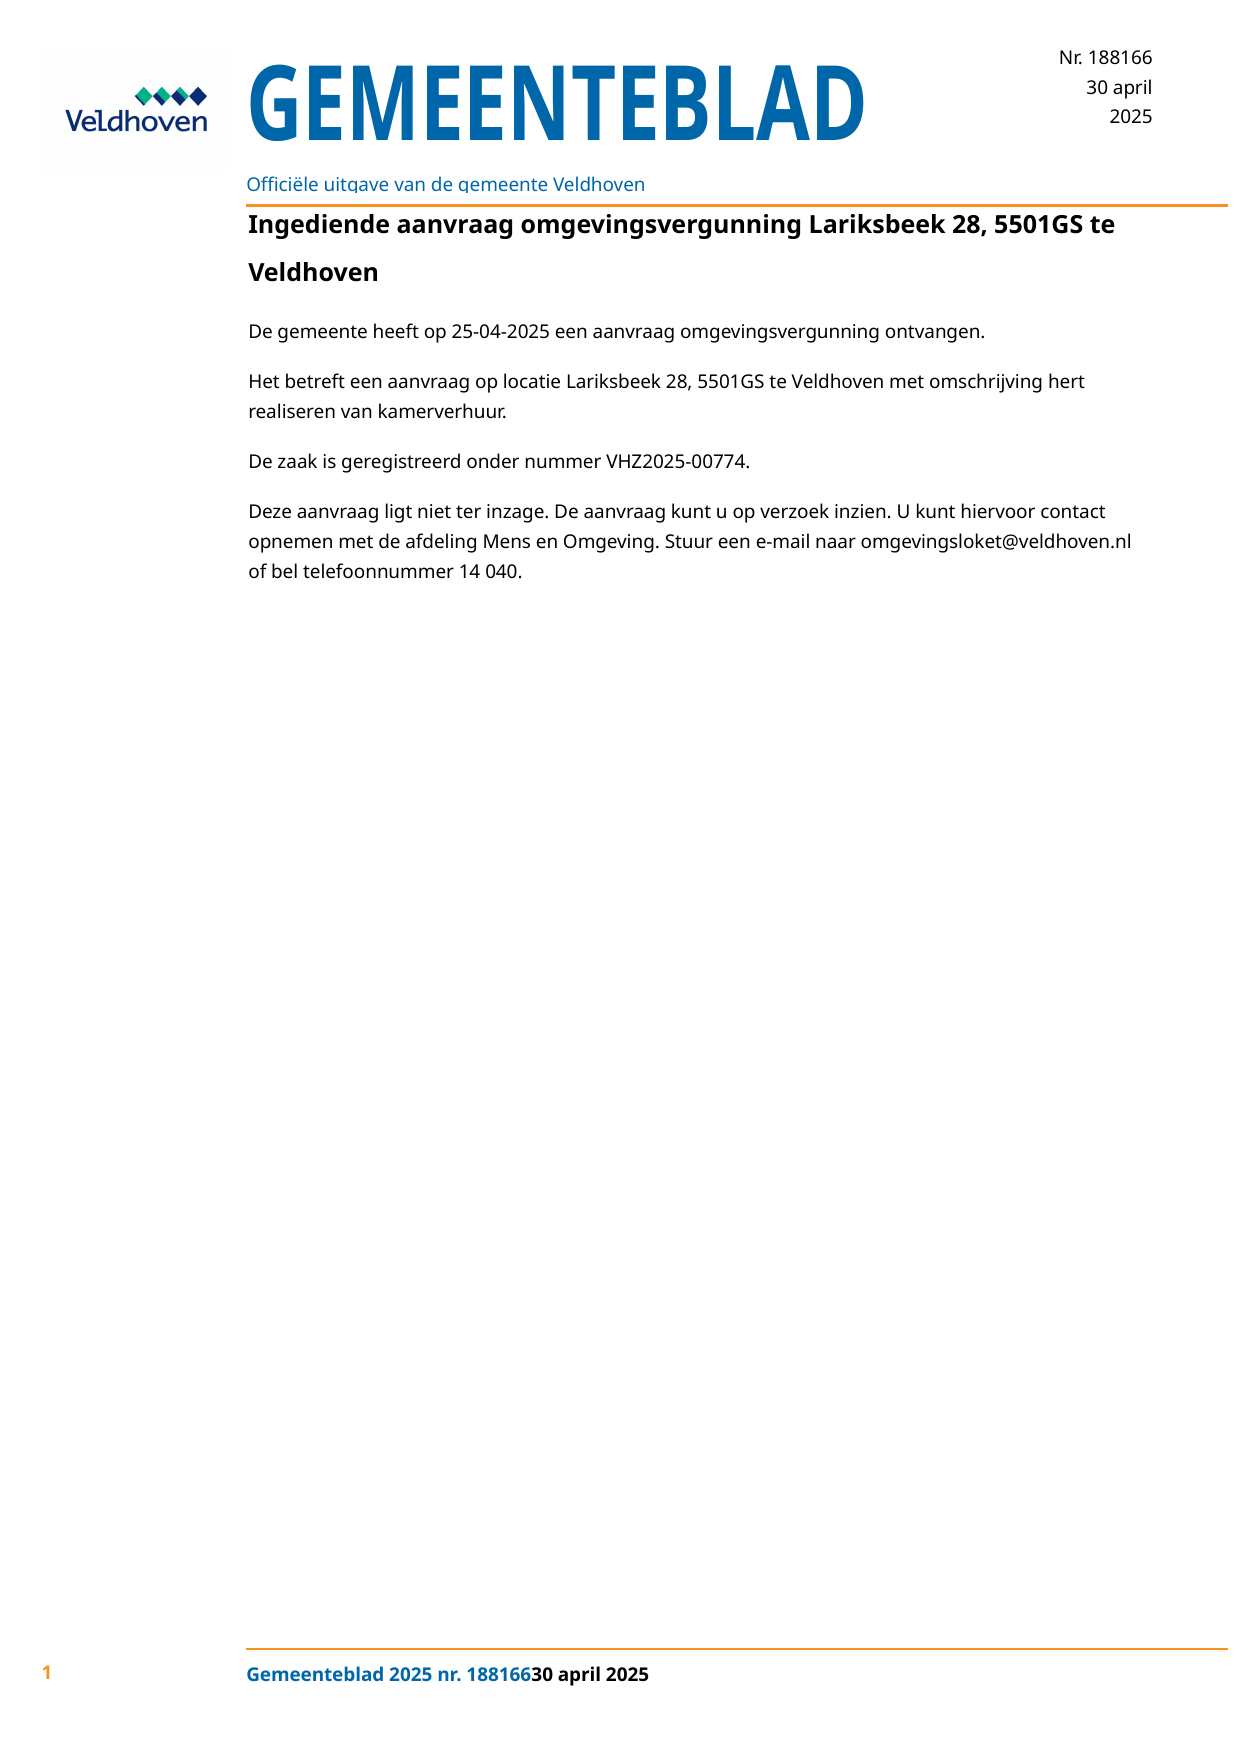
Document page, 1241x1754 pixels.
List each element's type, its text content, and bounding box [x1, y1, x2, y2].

text De zaak is geregistreerd onder nummer VHZ2025-00774. [248, 448, 1152, 474]
text De gemeente heeft op 25-04-2025 een aanvraag omgevingsvergunning ontvangen. [248, 318, 1152, 344]
text Ingediende aanvraag omgevingsvergunning Lariksbeek 28, 5501GS te Veldhoven [248, 207, 1152, 288]
picture [41, 47, 231, 172]
text Het betreft een aanvraag op locatie Lariksbeek 28, 5501GS te Veldhoven met omschrijving hert realiseren van kamerverhuur. [248, 368, 1152, 424]
text Deze aanvraag ligt niet ter inzage. De aanvraag kunt u op verzoek inzien. U kunt hiervoor contact opnemen met de afdeling Mens en Omgeving. Stuur een e-mail naar omgevingsloket@veldhoven.nl of bel telefoonnummer 14 040. [248, 499, 1152, 584]
